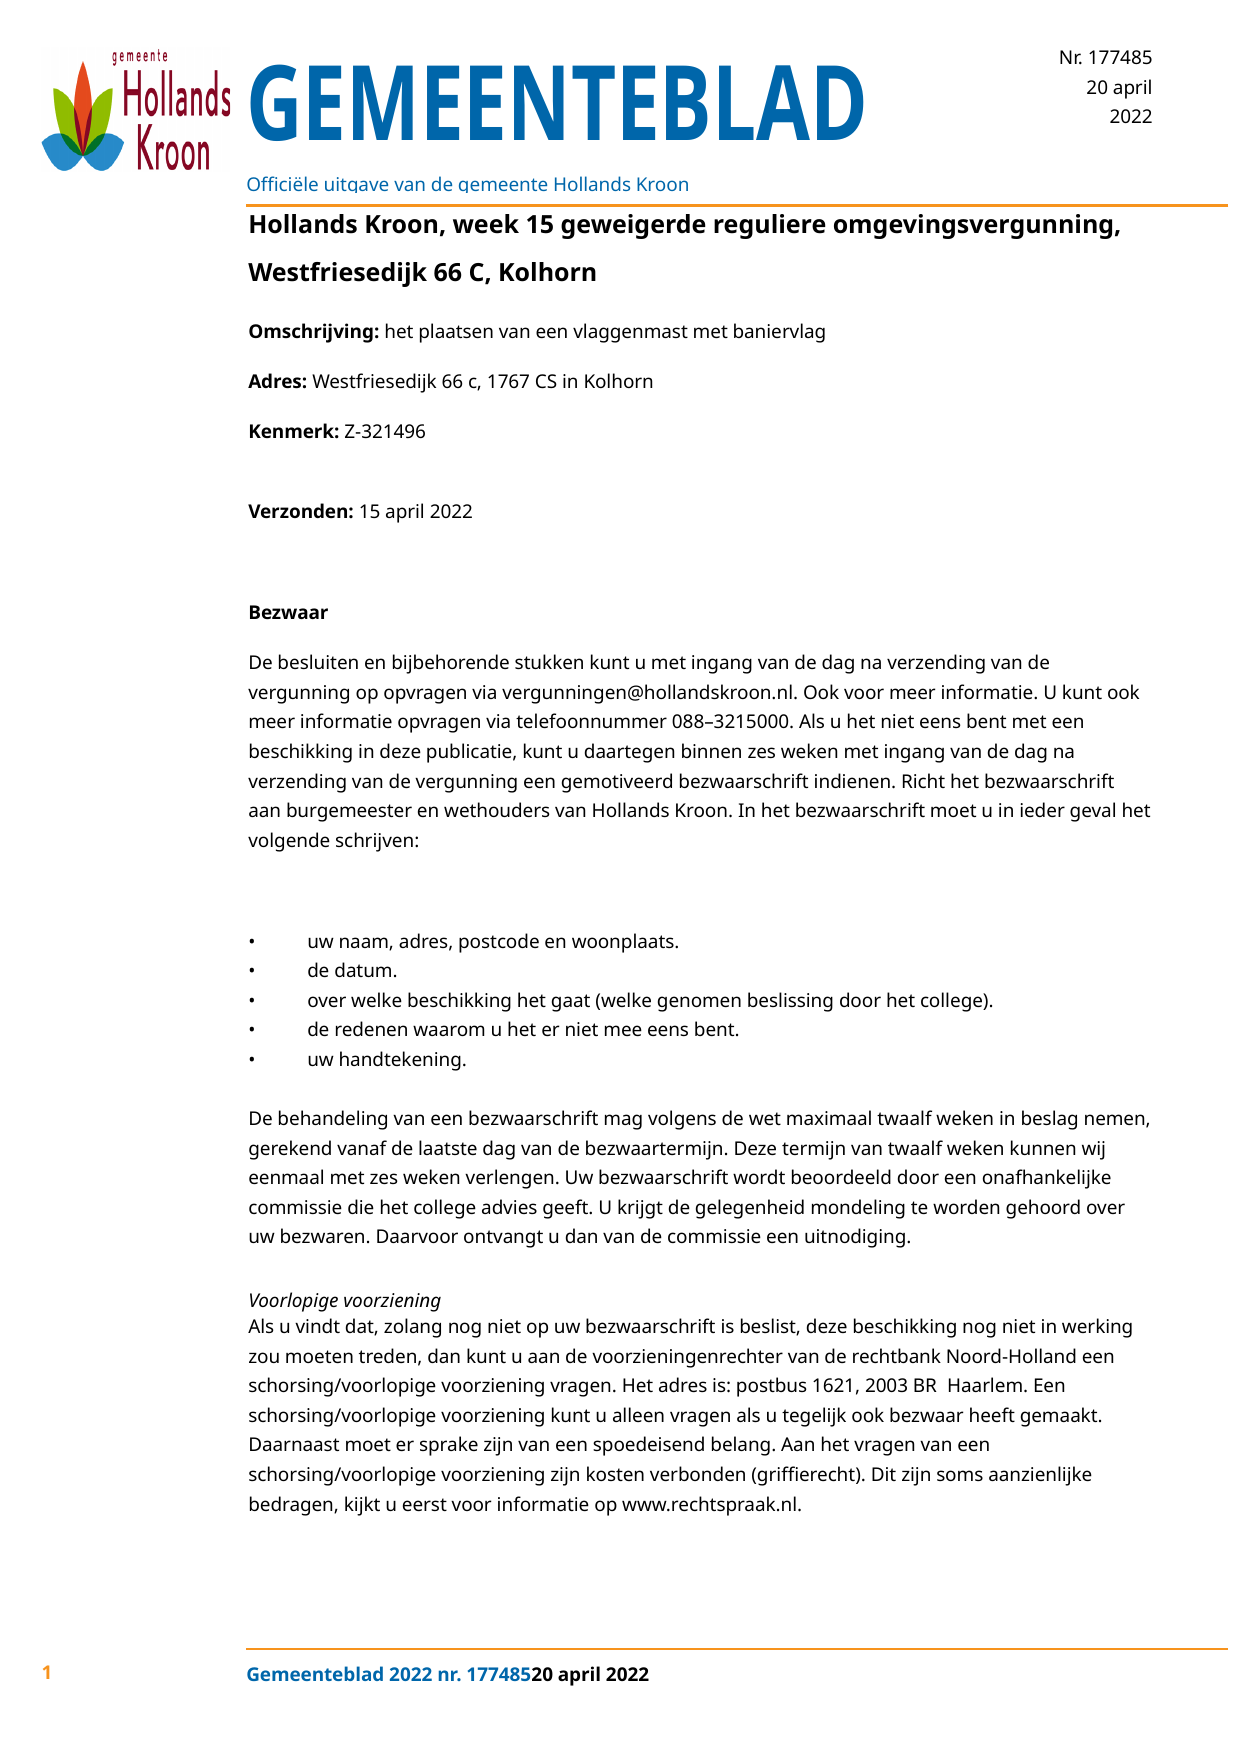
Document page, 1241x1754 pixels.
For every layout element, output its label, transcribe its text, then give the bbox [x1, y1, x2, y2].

table_header [700, 469, 1152, 495]
text Kenmerk: Z-321496 [248, 419, 1152, 444]
text Bezwaar [248, 599, 1152, 625]
text Voorlopige voorziening [248, 1288, 1152, 1313]
list over welke beschikking het gaat (welke genomen beslissing door het college). [248, 987, 1152, 1013]
picture [41, 47, 231, 172]
list uw naam, adres, postcode en woonplaats. [248, 928, 1152, 953]
text Verzonden: 15 april 2022 [248, 498, 1152, 524]
text Adres: Westfriesedijk 66 c, 1767 CS in Kolhorn [248, 368, 1152, 394]
text Hollands Kroon, week 15 geweigerde reguliere omgevingsvergunning, Westfriesedijk 66 C, Kolhorn [248, 207, 1152, 288]
list uw handtekening. [248, 1046, 1152, 1072]
list de datum. [248, 957, 1152, 983]
text Omschrijving: het plaatsen van een vlaggenmast met baniervlag [248, 318, 1152, 344]
table_header [248, 469, 700, 495]
text De besluiten en bijbehorende stukken kunt u met ingang van de dag na verzending van de vergunning op opvragen via vergunningen@hollandskroon.nl. Ook voor meer informatie. U kunt ook meer informatie opvragen via telefoonnummer 088–3215000. Als u het niet eens bent met een beschikking in deze publicatie, kunt u daartegen binnen zes weken met ingang van de dag na verzending van de vergunning een gemotiveerd bezwaarschrift indienen. Richt het bezwaarschrift aan burgemeester en wethouders van Hollands Kroon. In het bezwaarschrift moet u in ieder geval het volgende schrijven: [248, 649, 1152, 853]
text De behandeling van een bezwaarschrift mag volgens de wet maximaal twaalf weken in beslag nemen, gerekend vanaf de laatste dag van de bezwaartermijn. Deze termijn van twaalf weken kunnen wij eenmaal met zes weken verlengen. Uw bezwaarschrift wordt beoordeeld door een onafhankelijke commissie die het college advies geeft. U krijgt de gelegenheid mondeling te worden gehoord over uw bezwaren. Daarvoor ontvangt u dan van de commissie een uitnodiging. [248, 1105, 1152, 1249]
text Als u vindt dat, zolang nog niet op uw bezwaarschrift is beslist, deze beschikking nog niet in werking zou moeten treden, dan kunt u aan de voorzieningenrechter van de rechtbank Noord-Holland een schorsing/voorlopige voorziening vragen. Het adres is: postbus 1621, 2003 BR Haarlem. Een schorsing/voorlopige voorziening kunt u alleen vragen als u tegelijk ook bezwaar heeft gemaakt. Daarnaast moet er sprake zijn van een spoedeisend belang. Aan het vragen van een schorsing/voorlopige voorziening zijn kosten verbonden (griffierecht). Dit zijn soms aanzienlijke bedragen, kijkt u eerst voor informatie op www.rechtspraak.nl. [248, 1313, 1152, 1517]
list de redenen waarom u het er niet mee eens bent. [248, 1017, 1152, 1042]
